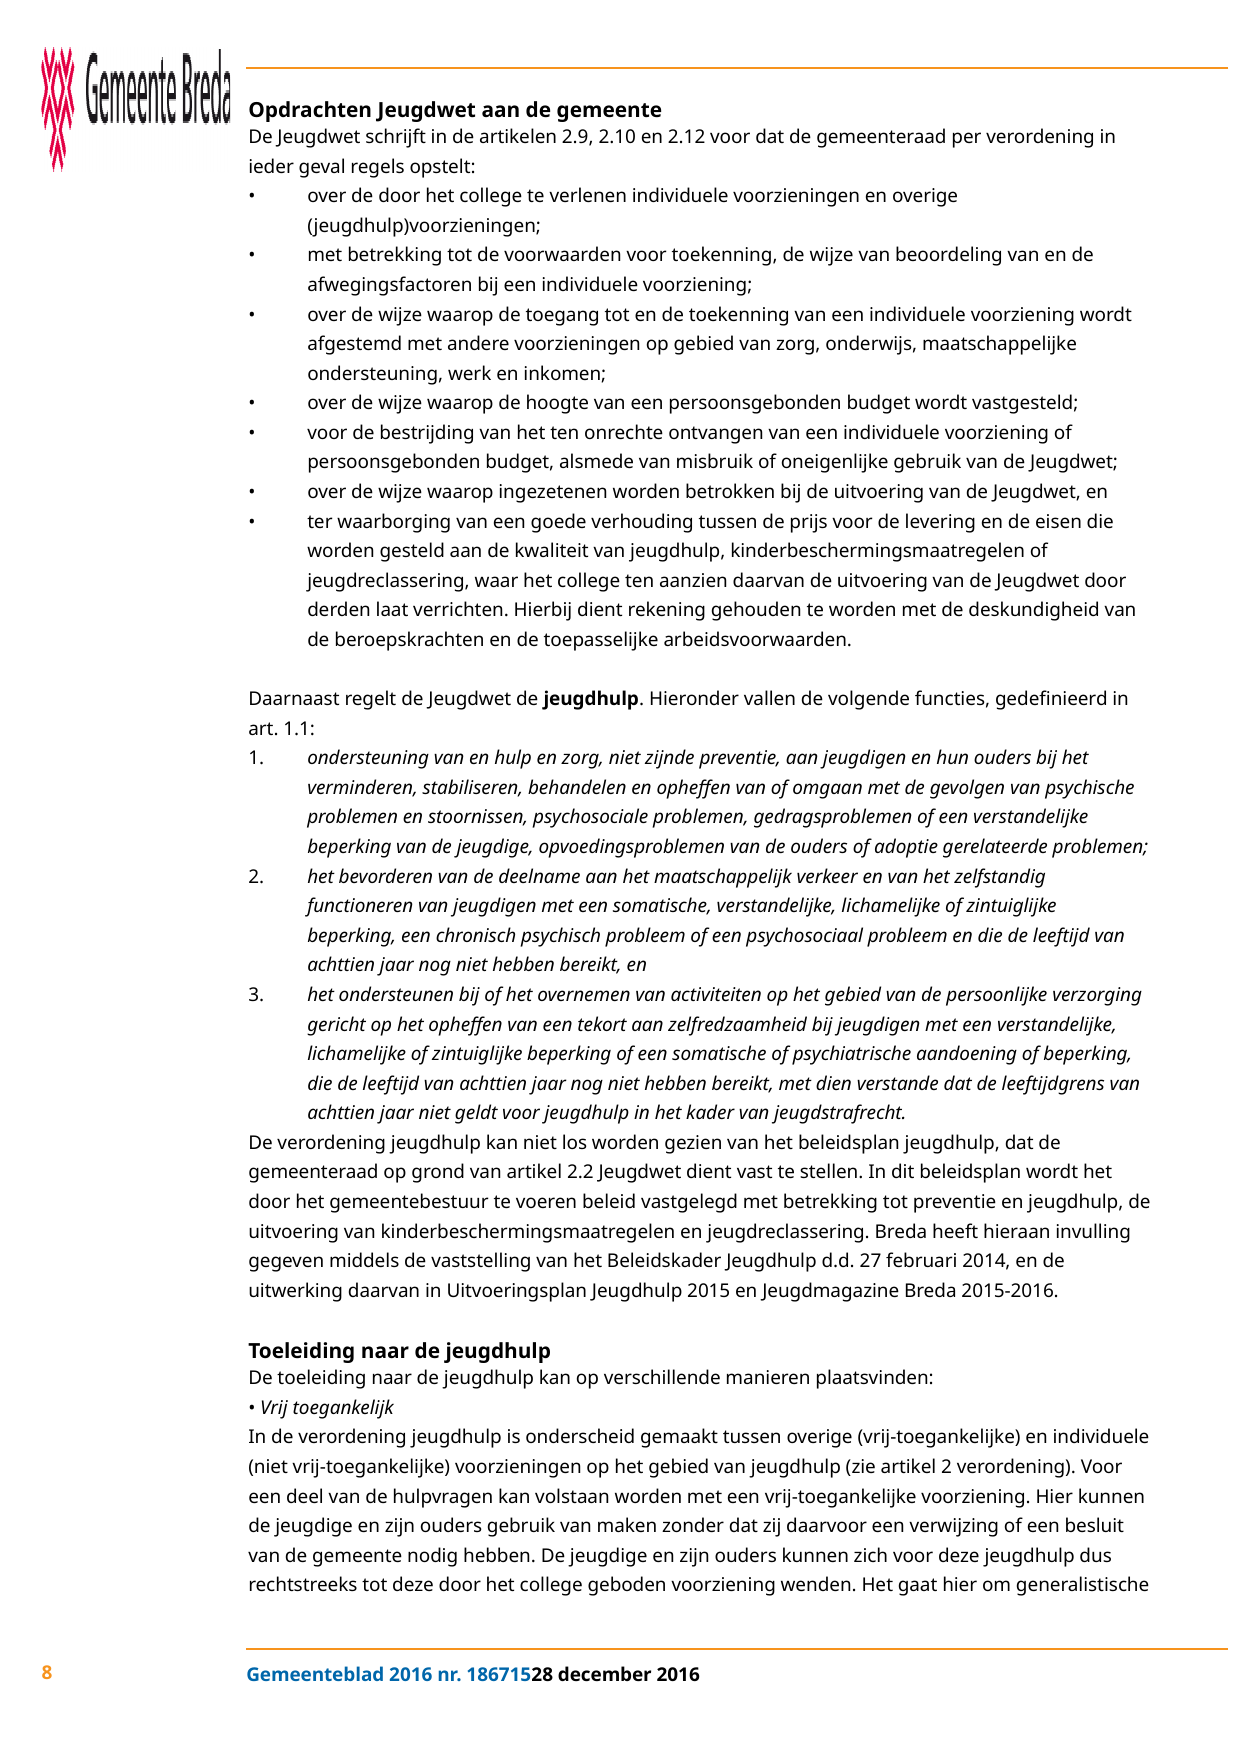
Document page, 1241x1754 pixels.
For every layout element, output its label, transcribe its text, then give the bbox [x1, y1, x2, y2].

list over de wijze waarop de hoogte van een persoonsgebonden budget wordt vastgesteld; [248, 389, 1152, 415]
text De verordening jeugdhulp kan niet los worden gezien van het beleidsplan jeugdhulp, dat de gemeenteraad op grond van artikel 2.2 Jeugdwet dient vast te stellen. In dit beleidsplan wordt het door het gemeentebestuur te voeren beleid vastgelegd met betrekking tot preventie en jeugdhulp, de uitvoering van kinderbeschermingsmaatregelen en jeugdreclassering. Breda heeft hieraan invulling gegeven middels de vaststelling van het Beleidskader Jeugdhulp d.d. 27 februari 2014, en de uitwerking daarvan in Uitvoeringsplan Jeugdhulp 2015 en Jeugdmagazine Breda 2015-2016. [248, 1129, 1152, 1303]
text Toeleiding naar de jeugdhulp [248, 1336, 1152, 1364]
text Daarnaast regelt de Jeugdwet de jeugdhulp. Hieronder vallen de volgende functies, gedefinieerd in art. 1.1: [248, 685, 1152, 741]
list het bevorderen van de deelname aan het maatschappelijk verkeer en van het zelfstandig functioneren van jeugdigen met een somatische, verstandelijke, lichamelijke of zintuiglijke beperking, een chronisch psychisch probleem of een psychosociaal probleem en die de leeftijd van achttien jaar nog niet hebben bereikt, en [248, 863, 1152, 977]
list over de wijze waarop de toegang tot en de toekenning van een individuele voorziening wordt afgestemd met andere voorzieningen op gebied van zorg, onderwijs, maatschappelijke ondersteuning, werk en inkomen; [248, 301, 1152, 386]
list over de wijze waarop ingezetenen worden betrokken bij de uitvoering van de Jeugdwet, en [248, 478, 1152, 504]
text Opdrachten Jeugdwet aan de gemeente [248, 95, 1152, 123]
text De toeleiding naar de jeugdhulp kan op verschillende manieren plaatsvinden: [248, 1364, 1152, 1390]
text In de verordening jeugdhulp is onderscheid gemaakt tussen overige (vrij-toegankelijke) en individuele (niet vrij-toegankelijke) voorzieningen op het gebied van jeugdhulp (zie artikel 2 verordening). Voor een deel van de hulpvragen kan volstaan worden met een vrij-toegankelijke voorziening. Hier kunnen de jeugdige en zijn ouders gebruik van maken zonder dat zij daarvoor een verwijzing of een besluit van de gemeente nodig hebben. De jeugdige en zijn ouders kunnen zich voor deze jeugdhulp dus rechtstreeks tot deze door het college geboden voorziening wenden. Het gaat hier om generalistische [248, 1424, 1152, 1597]
list ondersteuning van en hulp en zorg, niet zijnde preventie, aan jeugdigen en hun ouders bij het verminderen, stabiliseren, behandelen en opheffen van of omgaan met de gevolgen van psychische problemen en stoornissen, psychosociale problemen, gedragsproblemen of een verstandelijke beperking van de jeugdige, opvoedingsproblemen van de ouders of adoptie gerelateerde problemen; [248, 744, 1152, 859]
picture [41, 47, 231, 172]
list over de door het college te verlenen individuele voorzieningen en overige (jeugdhulp)voorzieningen; [248, 182, 1152, 238]
list met betrekking tot de voorwaarden voor toekenning, de wijze van beoordeling van en de afwegingsfactoren bij een individuele voorziening; [248, 242, 1152, 297]
text De Jeugdwet schrijft in de artikelen 2.9, 2.10 en 2.12 voor dat de gemeenteraad per verordening in ieder geval regels opstelt: [248, 123, 1152, 178]
list ter waarborging van een goede verhouding tussen de prijs voor de levering en de eisen die worden gesteld aan de kwaliteit van jeugdhulp, kinderbeschermingsmaatregelen of jeugdreclassering, waar het college ten aanzien daarvan de uitvoering van de Jeugdwet door derden laat verrichten. Hierbij dient rekening gehouden te worden met de deskundigheid van de beroepskrachten en de toepasselijke arbeidsvoorwaarden. [248, 508, 1152, 652]
list het ondersteunen bij of het overnemen van activiteiten op het gebied van de persoonlijke verzorging gericht op het opheffen van een tekort aan zelfredzaamheid bij jeugdigen met een verstandelijke, lichamelijke of zintuiglijke beperking of een somatische of psychiatrische aandoening of beperking, die de leeftijd van achttien jaar nog niet hebben bereikt, met dien verstande dat de leeftijdgrens van achttien jaar niet geldt voor jeugdhulp in het kader van jeugdstrafrecht. [248, 981, 1152, 1125]
list voor de bestrijding van het ten onrechte ontvangen van een individuele voorziening of persoonsgebonden budget, alsmede van misbruik of oneigenlijke gebruik van de Jeugdwet; [248, 419, 1152, 474]
text • Vrij toegankelijk [248, 1394, 1152, 1420]
